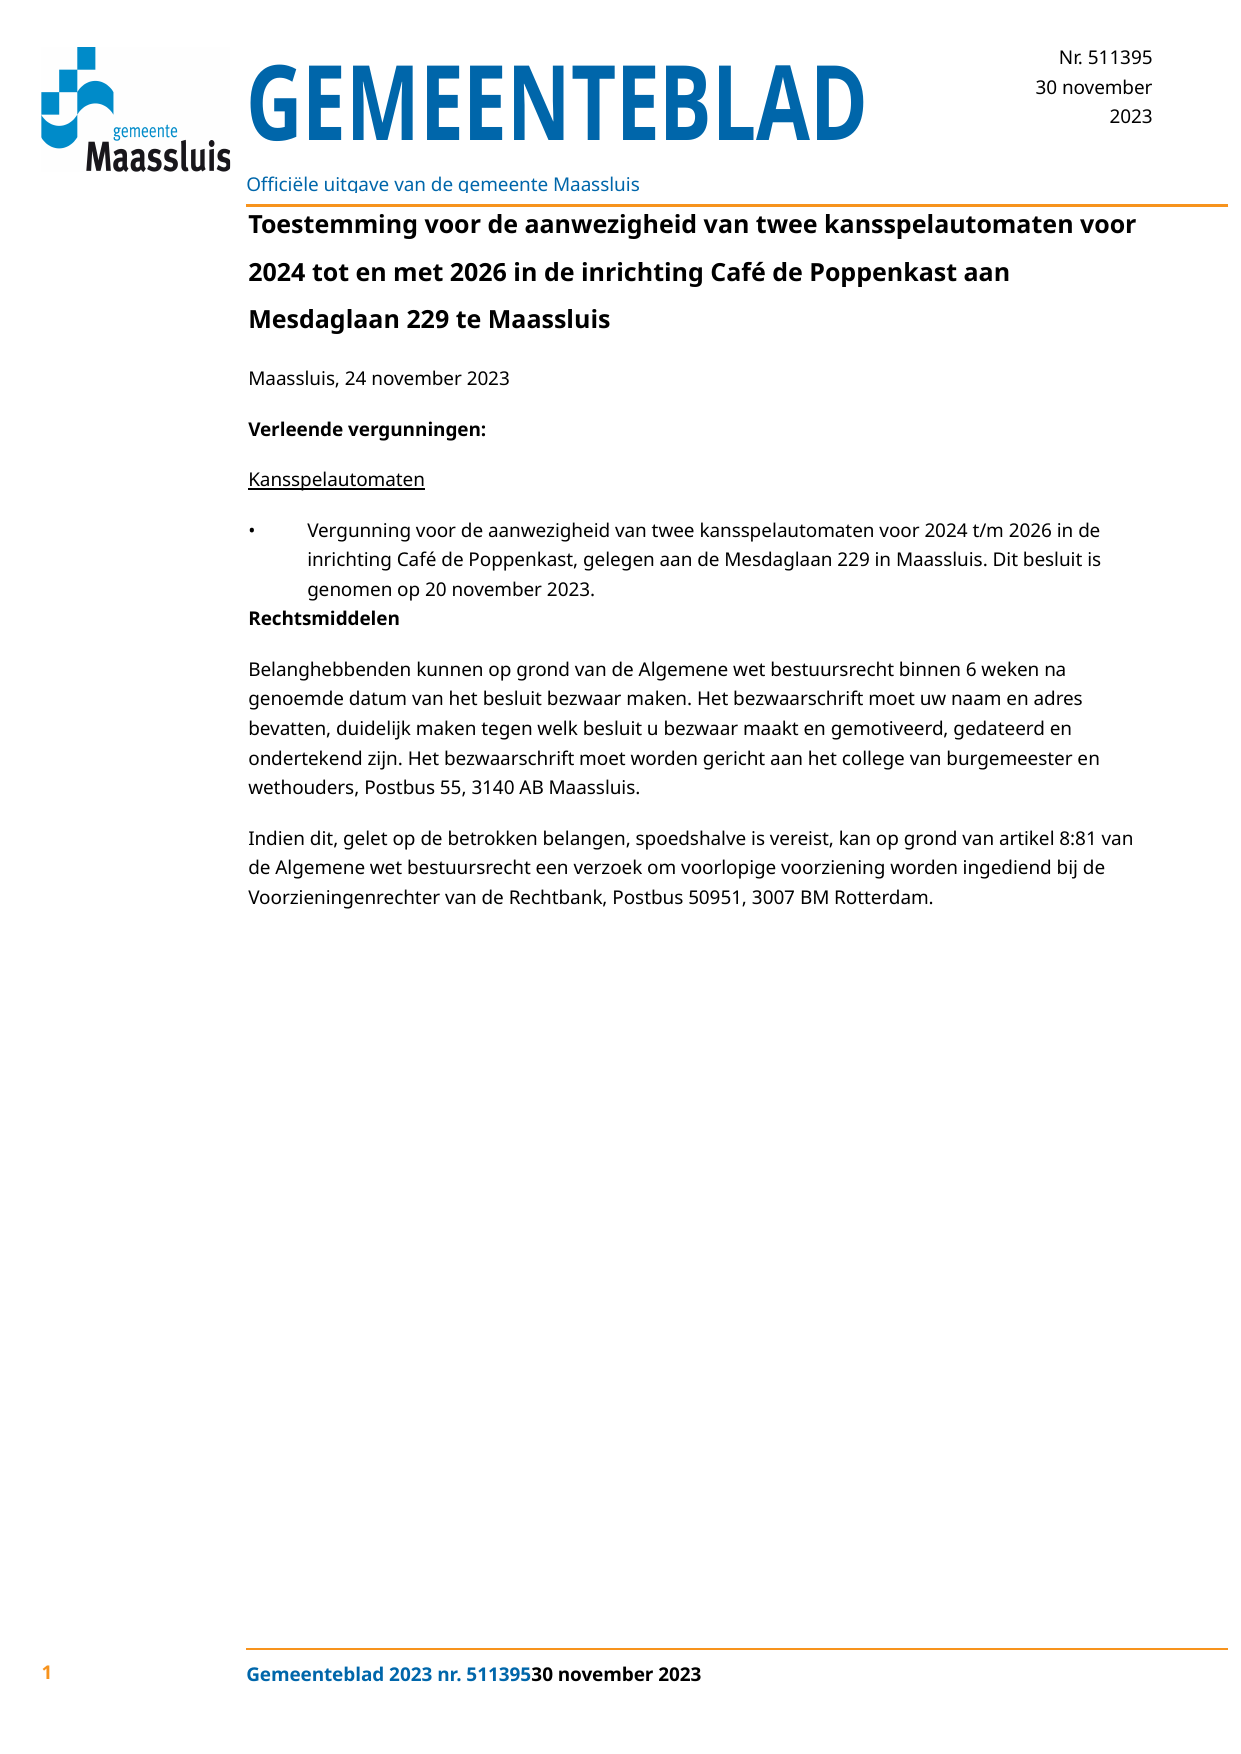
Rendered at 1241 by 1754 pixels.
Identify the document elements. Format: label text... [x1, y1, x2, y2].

text Verleende vergunningen: [248, 416, 1152, 442]
text Toestemming voor de aanwezigheid van twee kansspelautomaten voor 2024 tot en met 2026 in de inrichting Café de Poppenkast aan Mesdaglaan 229 te Maassluis [248, 207, 1152, 336]
text Maassluis, 24 november 2023 [248, 366, 1152, 391]
text Kansspelautomaten [248, 466, 1152, 492]
text Belanghebbenden kunnen op grond van de Algemene wet bestuursrecht binnen 6 weken na genoemde datum van het besluit bezwaar maken. Het bezwaarschrift moet uw naam en adres bevatten, duidelijk maken tegen welk besluit u bezwaar maakt en gemotiveerd, gedateerd en ondertekend zijn. Het bezwaarschrift moet worden gericht aan het college van burgemeester en wethouders, Postbus 55, 3140 AB Maassluis. [248, 656, 1152, 800]
picture [41, 47, 77, 92]
text Indien dit, gelet op de betrokken belangen, spoedshalve is vereist, kan op grond van artikel 8:81 van de Algemene wet bestuursrecht een verzoek om voorlopige voorziening worden ingediend bij de Voorzieningenrechter van de Rechtbank, Postbus 50951, 3007 BM Rotterdam. [248, 825, 1152, 909]
picture [41, 47, 231, 172]
text Rechtsmiddelen [248, 606, 1152, 631]
list Vergunning voor de aanwezigheid van twee kansspelautomaten voor 2024 t/m 2026 in de inrichting Café de Poppenkast, gelegen aan de Mesdaglaan 229 in Maassluis. Dit besluit is genomen op 20 november 2023. [248, 517, 1152, 602]
